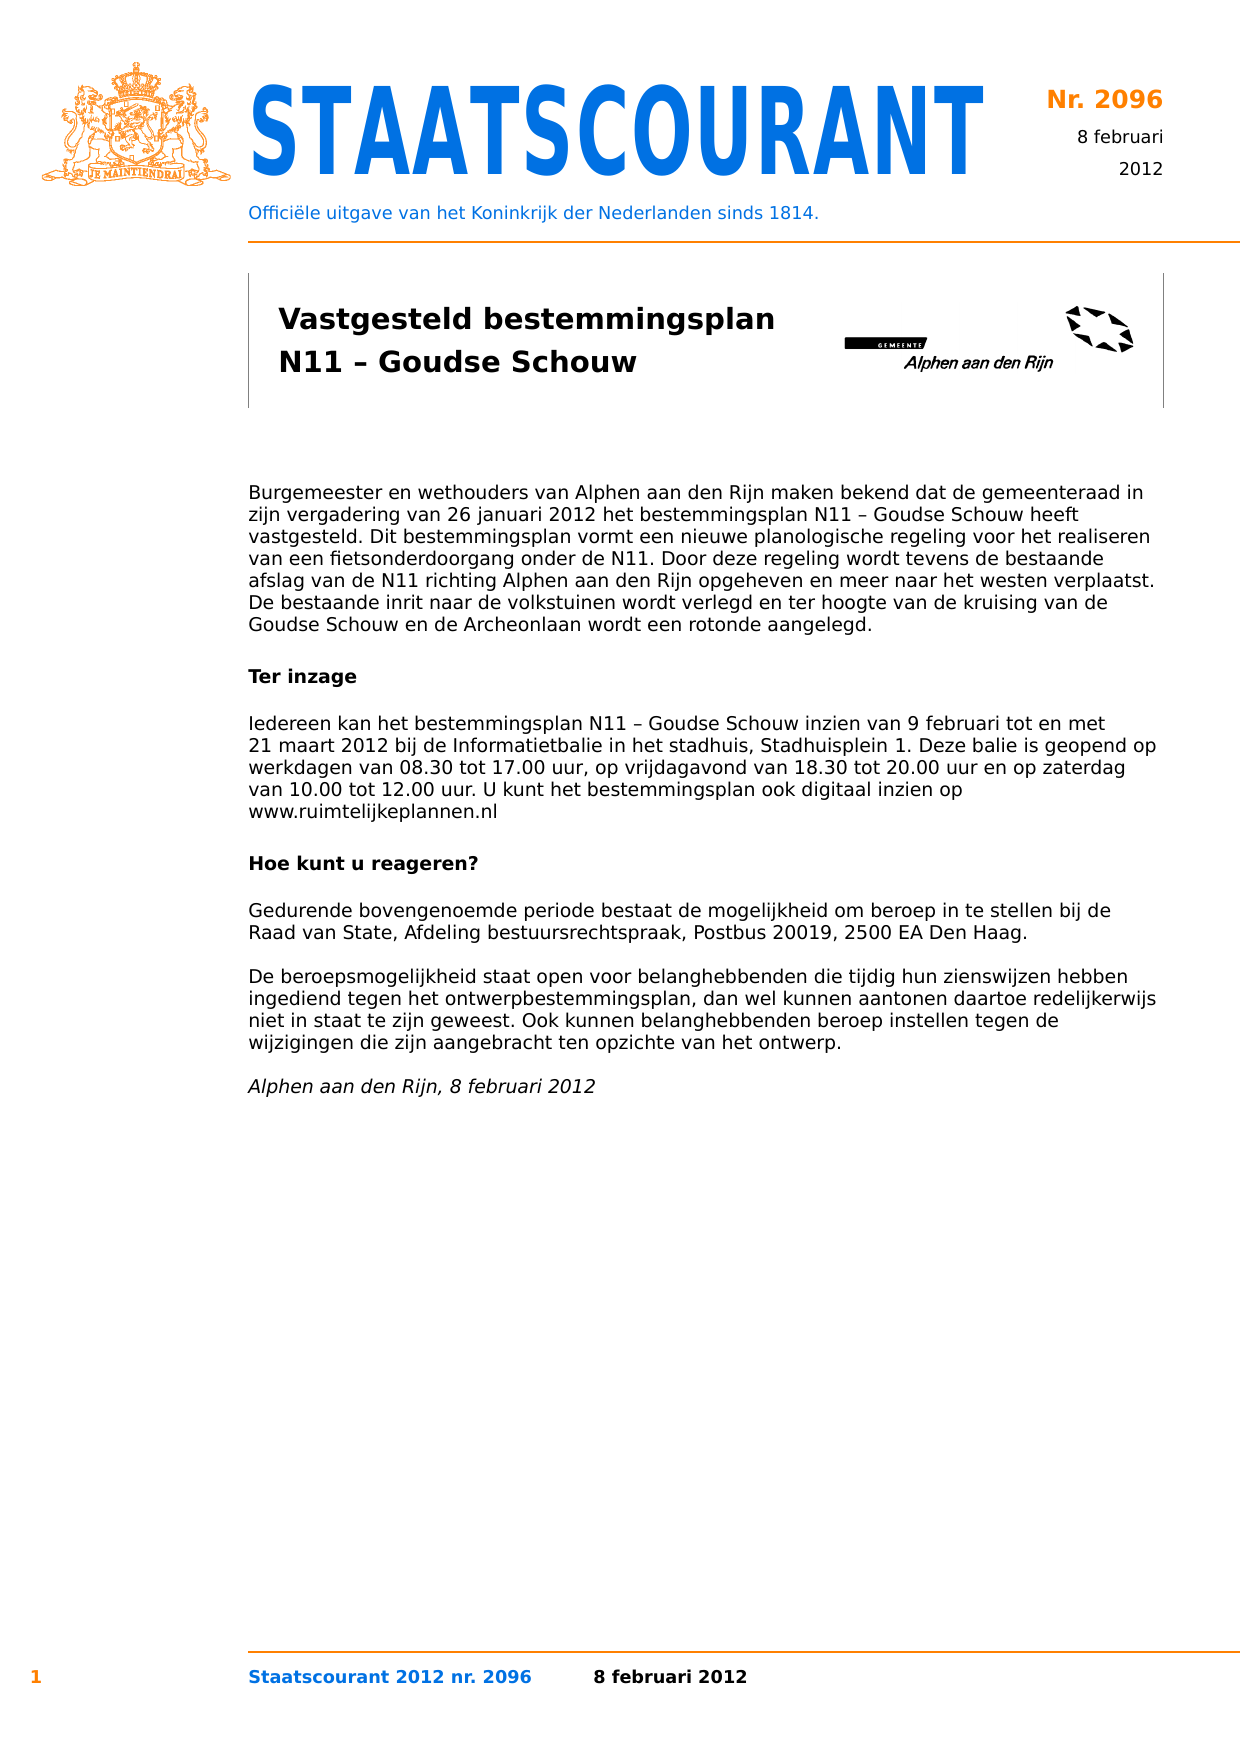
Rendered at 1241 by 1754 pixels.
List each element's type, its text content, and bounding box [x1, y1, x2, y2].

text Burgemeester en wethouders van Alphen aan den Rijn maken bekend dat de gemeenteraad in zijn vergadering van 26 januari 2012 het bestemmingsplan N11 – Goudse Schouw heeft vastgesteld. Dit bestemmingsplan vormt een nieuwe planologische regeling voor het realiseren van een fietsonderdoorgang onder de N11. Door deze regeling wordt tevens de bestaande afslag van de N11 richting Alphen aan den Rijn opgeheven en meer naar het westen verplaatst. De bestaande inrit naar de volkstuinen wordt verlegd en ter hoogte van de kruising van de Goudse Schouw en de Archeonlaan wordt een rotonde aangelegd. [248, 482, 1163, 636]
table_cell Officiële uitgave van het Koninkrijk der Nederlanden sinds 1814. [248, 203, 1240, 241]
text Iedereen kan het bestemmingsplan N11 – Goudse Schouw inzien van 9 februari tot en met 21 maart 2012 bij de Informatietbalie in het stadhuis, Stadhuisplein 1. Deze balie is geopend op werkdagen van 08.30 tot 17.00 uur, op vrijdagavond van 18.30 tot 20.00 uur en op zaterdag van 10.00 tot 12.00 uur. U kunt het bestemmingsplan ook digitaal inzien op www.ruimtelijkeplannen.nl [248, 713, 1163, 823]
text Alphen aan den Rijn, 8 februari 2012 [248, 1076, 1163, 1098]
table_header STAATSCOURANT [248, 62, 998, 203]
table_cell 2012 [998, 153, 1240, 203]
subtitle Vastgesteld bestemmingsplan N11 – Goudse Schouw [249, 273, 1163, 408]
table_cell 8 februari [998, 121, 1240, 153]
text Gedurende bovengenoemde periode bestaat de mogelijkheid om beroep in te stellen bij de Raad van State, Afdeling bestuursrechtspraak, Postbus 20019, 2500 EA Den Haag. [248, 900, 1163, 944]
text De beroepsmogelijkheid staat open voor belanghebbenden die tijdig hun zienswijzen hebben ingediend tegen het ontwerpbestemmingsplan, dan wel kunnen aantonen daartoe redelijkerwijs niet in staat te zijn geweest. Ook kunnen belanghebbenden beroep instellen tegen de wijzigingen die zijn aangebracht ten opzichte van het ontwerp. [248, 966, 1163, 1054]
picture [844, 302, 1134, 374]
table_header [25, 62, 248, 241]
subtitle Hoe kunt u reageren? [248, 853, 1163, 875]
picture [41, 62, 231, 186]
subtitle Ter inzage [248, 666, 1163, 688]
table_header Nr. 2096 [998, 62, 1240, 121]
